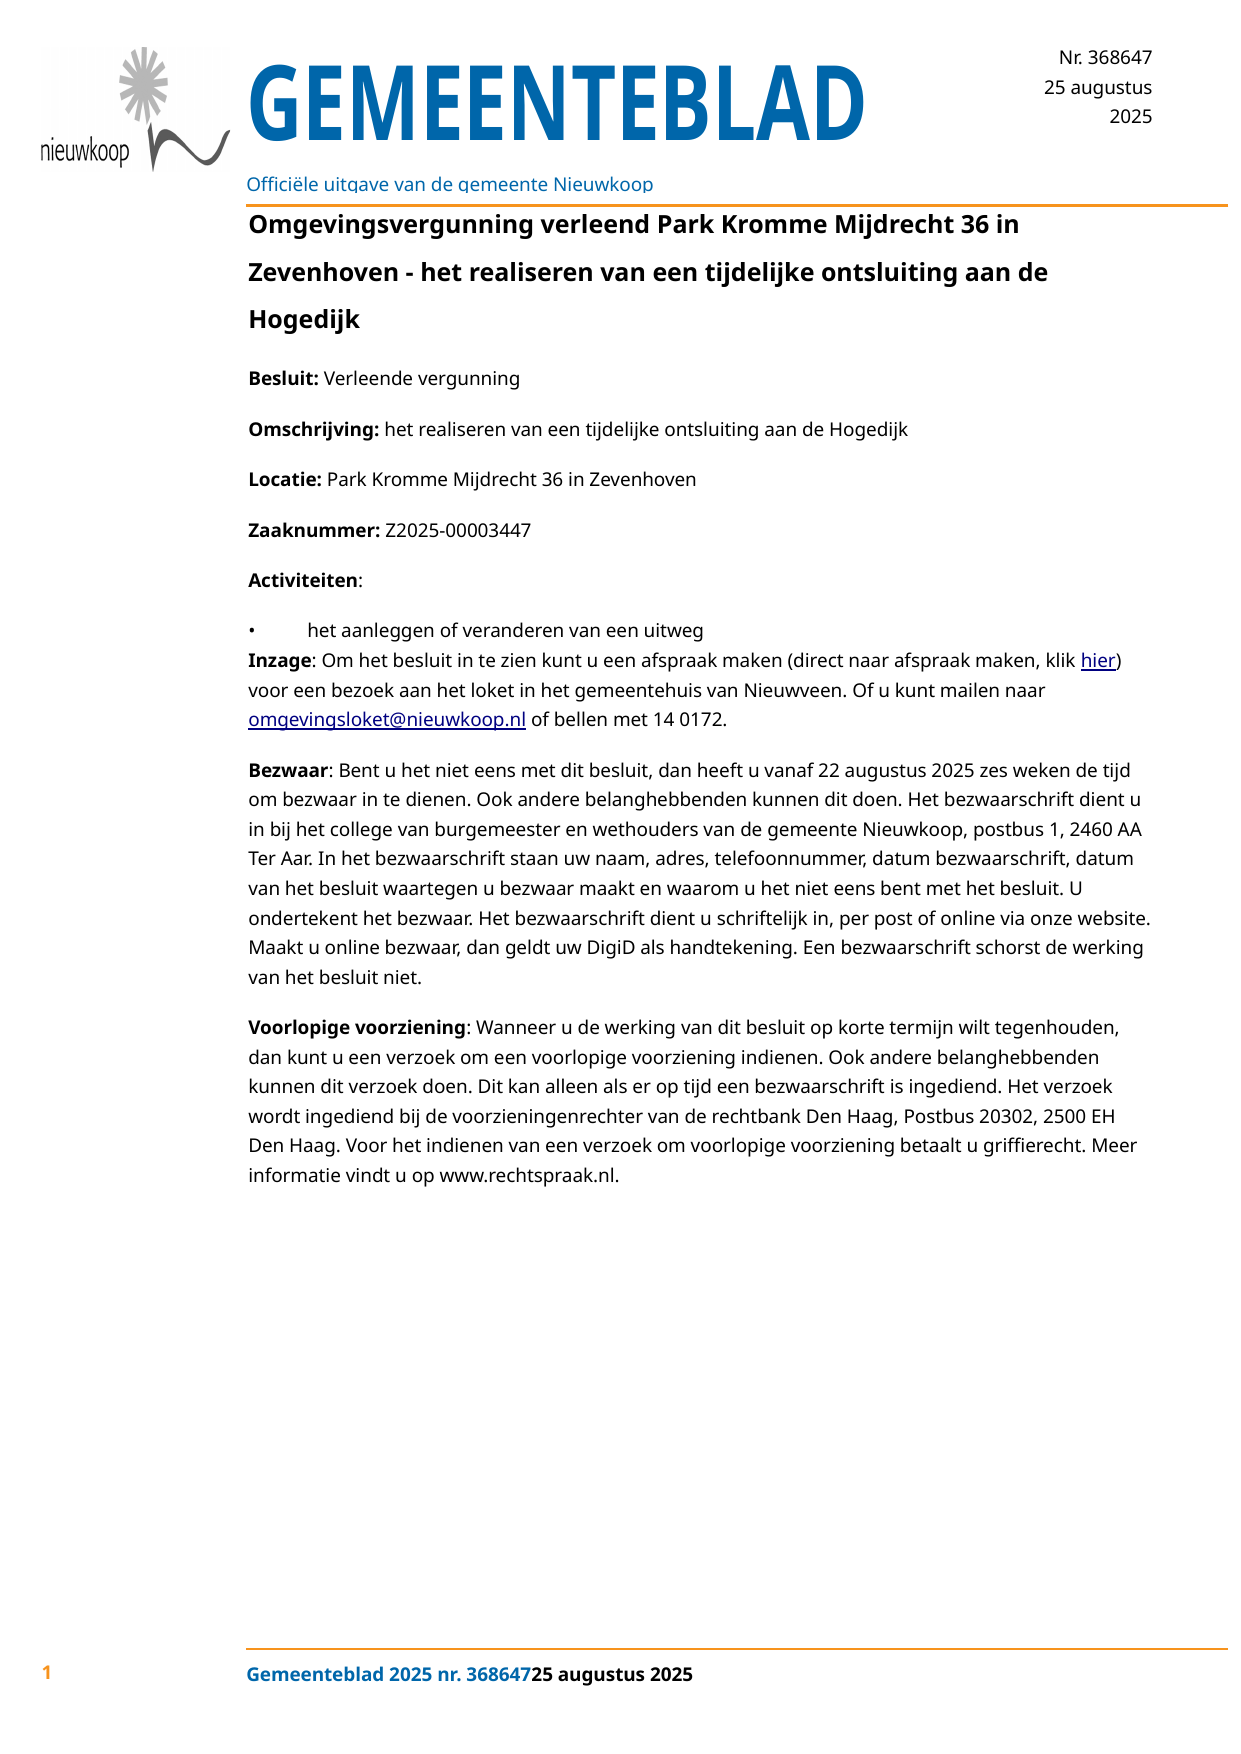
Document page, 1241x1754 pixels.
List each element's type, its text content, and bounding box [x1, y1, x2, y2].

text Zaaknummer: Z2025-00003447 [248, 517, 1152, 542]
text Besluit: Verleende vergunning [248, 366, 1152, 391]
text Activiteiten: [248, 567, 1152, 593]
text Inzage: Om het besluit in te zien kunt u een afspraak maken (direct naar afspraak maken, klik hier) voor een bezoek aan het loket in het gemeentehuis van Nieuwveen. Of u kunt mailen naar omgevingsloket@nieuwkoop.nl of bellen met 14 0172. [248, 647, 1152, 732]
text Voorlopige voorziening: Wanneer u de werking van dit besluit op korte termijn wilt tegenhouden, dan kunt u een verzoek om een voorlopige voorziening indienen. Ook andere belanghebbenden kunnen dit verzoek doen. Dit kan alleen als er op tijd een bezwaarschrift is ingediend. Het verzoek wordt ingediend bij de voorzieningenrechter van de rechtbank Den Haag, Postbus 20302, 2500 EH Den Haag. Voor het indienen van een verzoek om voorlopige voorziening betaalt u griffierecht. Meer informatie vindt u op www.rechtspraak.nl. [248, 1014, 1152, 1188]
text Omgevingsvergunning verleend Park Kromme Mijdrecht 36 in Zevenhoven - het realiseren van een tijdelijke ontsluiting aan de Hogedijk [248, 207, 1152, 336]
text Locatie: Park Kromme Mijdrecht 36 in Zevenhoven [248, 466, 1152, 492]
text Omschrijving: het realiseren van een tijdelijke ontsluiting aan de Hogedijk [248, 416, 1152, 442]
picture [41, 47, 231, 172]
list het aanleggen of veranderen van een uitweg [248, 618, 1152, 643]
text Bezwaar: Bent u het niet eens met dit besluit, dan heeft u vanaf 22 augustus 2025 zes weken de tijd om bezwaar in te dienen. Ook andere belanghebbenden kunnen dit doen. Het bezwaarschrift dient u in bij het college van burgemeester en wethouders van de gemeente Nieuwkoop, postbus 1, 2460 AA Ter Aar. In het bezwaarschrift staan uw naam, adres, telefoonnummer, datum bezwaarschrift, datum van het besluit waartegen u bezwaar maakt en waarom u het niet eens bent met het besluit. U ondertekent het bezwaar. Het bezwaarschrift dient u schriftelijk in, per post of online via onze website. Maakt u online bezwaar, dan geldt uw DigiD als handtekening. Een bezwaarschrift schorst de werking van het besluit niet. [248, 757, 1152, 989]
